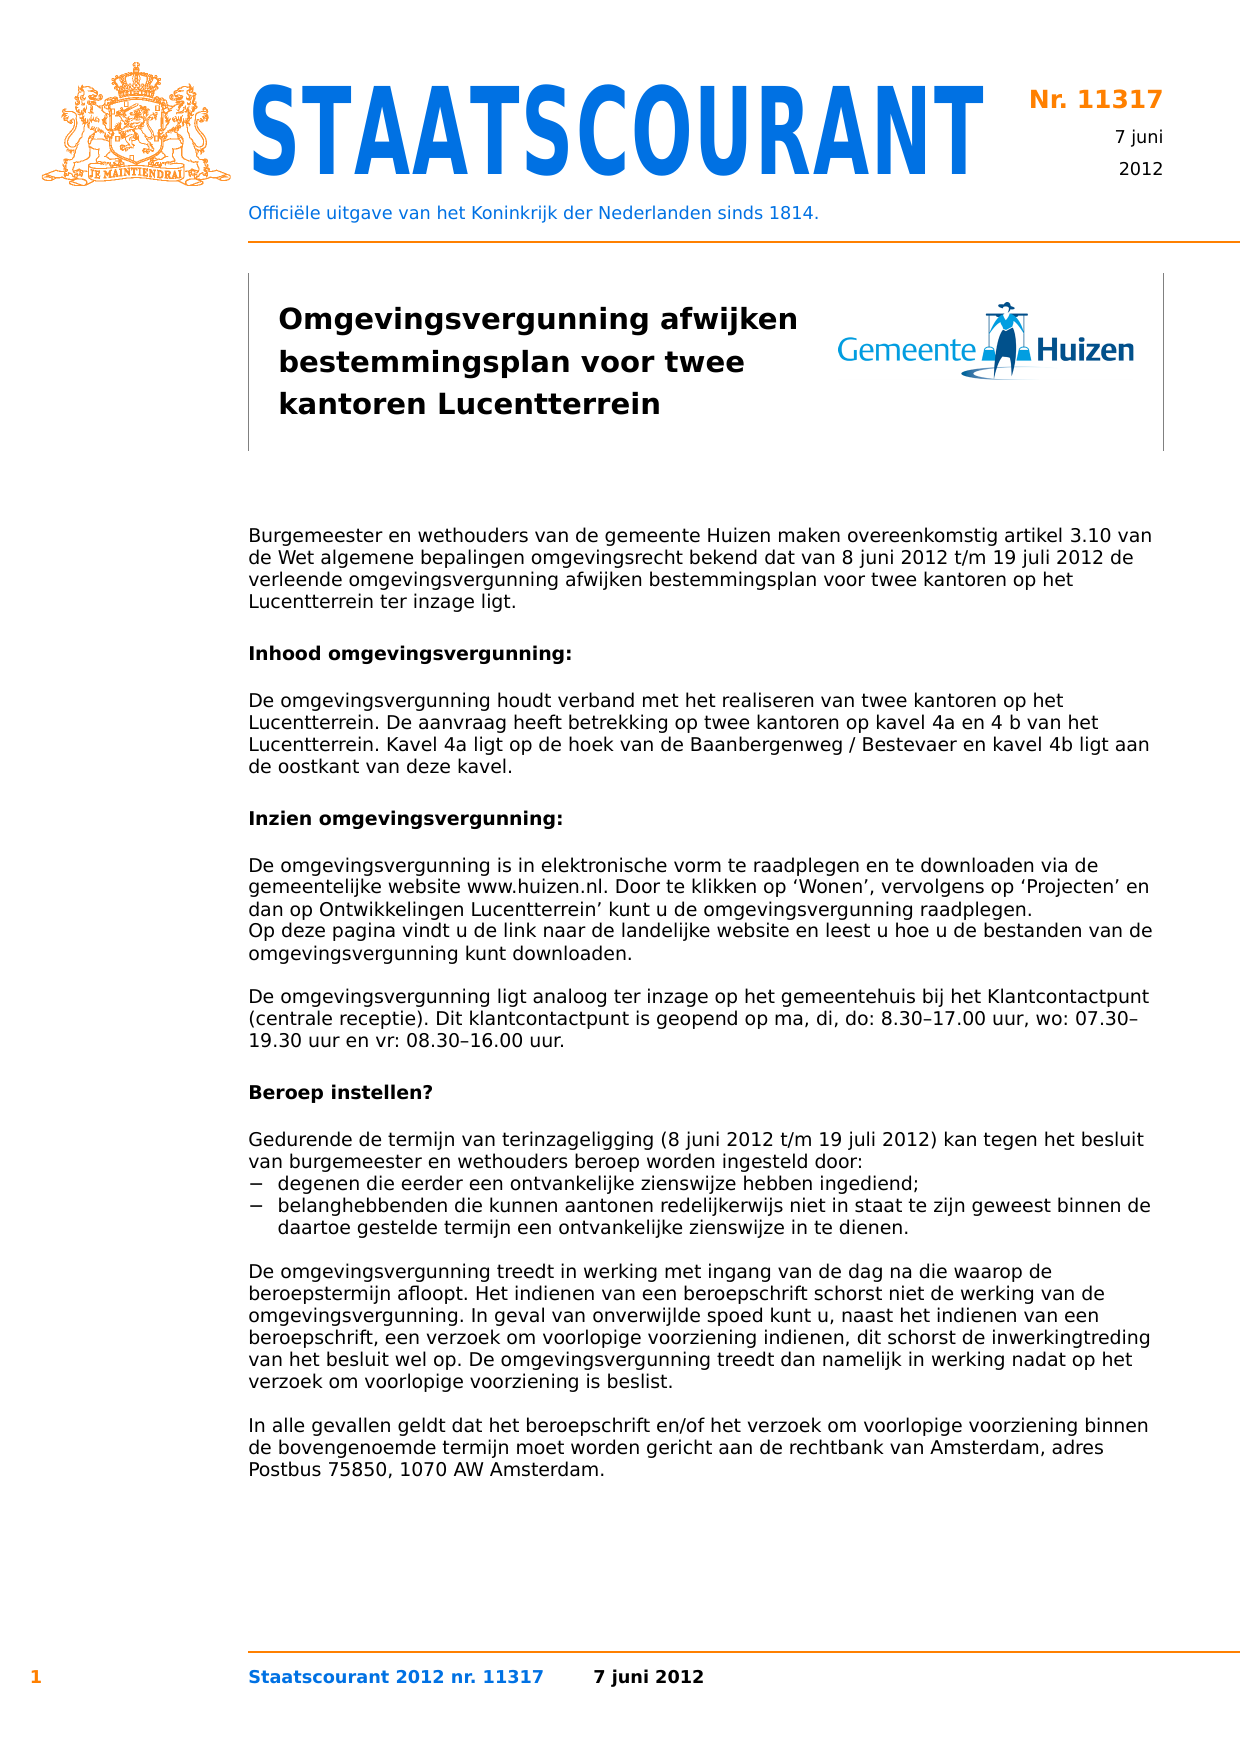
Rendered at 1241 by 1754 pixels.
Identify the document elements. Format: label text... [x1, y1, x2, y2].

text Op deze pagina vindt u de link naar de landelijke website en leest u hoe u de bestanden van de omgevingsvergunning kunt downloaden. [248, 920, 1163, 964]
text Gedurende de termijn van terinzageligging (8 juni 2012 t/m 19 juli 2012) kan tegen het besluit van burgemeester en wethouders beroep worden ingesteld door: [248, 1129, 1163, 1173]
text De omgevingsvergunning houdt verband met het realiseren van twee kantoren op het Lucentterrein. De aanvraag heeft betrekking op twee kantoren op kavel 4a en 4 b van het Lucentterrein. Kavel 4a ligt op de hoek van de Baanbergenweg / Bestevaer en kavel 4b ligt aan de oostkant van deze kavel. [248, 689, 1163, 777]
table_cell 7 juni [998, 121, 1240, 153]
table_cell Officiële uitgave van het Koninkrijk der Nederlanden sinds 1814. [248, 203, 1240, 241]
text Burgemeester en wethouders van de gemeente Huizen maken overeenkomstig artikel 3.10 van de Wet algemene bepalingen omgevingsrecht bekend dat van 8 juni 2012 t/m 19 juli 2012 de verleende omgevingsvergunning afwijken bestemmingsplan voor twee kantoren op het Lucentterrein ter inzage ligt. [248, 525, 1163, 613]
text De omgevingsvergunning treedt in werking met ingang van de dag na die waarop de beroepstermijn afloopt. Het indienen van een beroepschrift schorst niet de werking van de omgevingsvergunning. In geval van onverwijlde spoed kunt u, naast het indienen van een beroepschrift, een verzoek om voorlopige voorziening indienen, dit schorst de inwerkingtreding van het besluit wel op. De omgevingsvergunning treedt dan namelijk in werking nadat op het verzoek om voorlopige voorziening is beslist. [248, 1261, 1163, 1393]
picture [838, 302, 1134, 380]
picture [41, 62, 231, 186]
text − degenen die eerder een ontvankelijke zienswijze hebben ingediend; [248, 1173, 1163, 1195]
text De omgevingsvergunning ligt analoog ter inzage op het gemeentehuis bij het Klantcontactpunt (centrale receptie). Dit klantcontactpunt is geopend op ma, di, do: 8.30–17.00 uur, wo: 07.30–19.30 uur en vr: 08.30–16.00 uur. [248, 986, 1163, 1052]
subtitle Inzien omgevingsvergunning: [248, 807, 1163, 829]
text In alle gevallen geldt dat het beroepschrift en/of het verzoek om voorlopige voorziening binnen de bovengenoemde termijn moet worden gericht aan de rechtbank van Amsterdam, adres Postbus 75850, 1070 AW Amsterdam. [248, 1415, 1163, 1481]
subtitle Inhood omgevingsvergunning: [248, 643, 1163, 664]
subtitle Beroep instellen? [248, 1082, 1163, 1104]
text − belanghebbenden die kunnen aantonen redelijkerwijs niet in staat te zijn geweest binnen de daartoe gestelde termijn een ontvankelijke zienswijze in te dienen. [248, 1195, 1163, 1239]
table_header [25, 62, 248, 241]
text De omgevingsvergunning is in elektronische vorm te raadplegen en te downloaden via de gemeentelijke website www.huizen.nl. Door te klikken op ‘Wonen’, vervolgens op ‘Projecten’ en dan op Ontwikkelingen Lucentterrein’ kunt u de omgevingsvergunning raadplegen. [248, 854, 1163, 920]
subtitle Omgevingsvergunning afwijken bestemmingsplan voor twee kantoren Lucentterrein [249, 273, 1163, 451]
table_cell 2012 [998, 153, 1240, 203]
table_header STAATSCOURANT [248, 62, 998, 203]
table_header Nr. 11317 [998, 62, 1240, 121]
